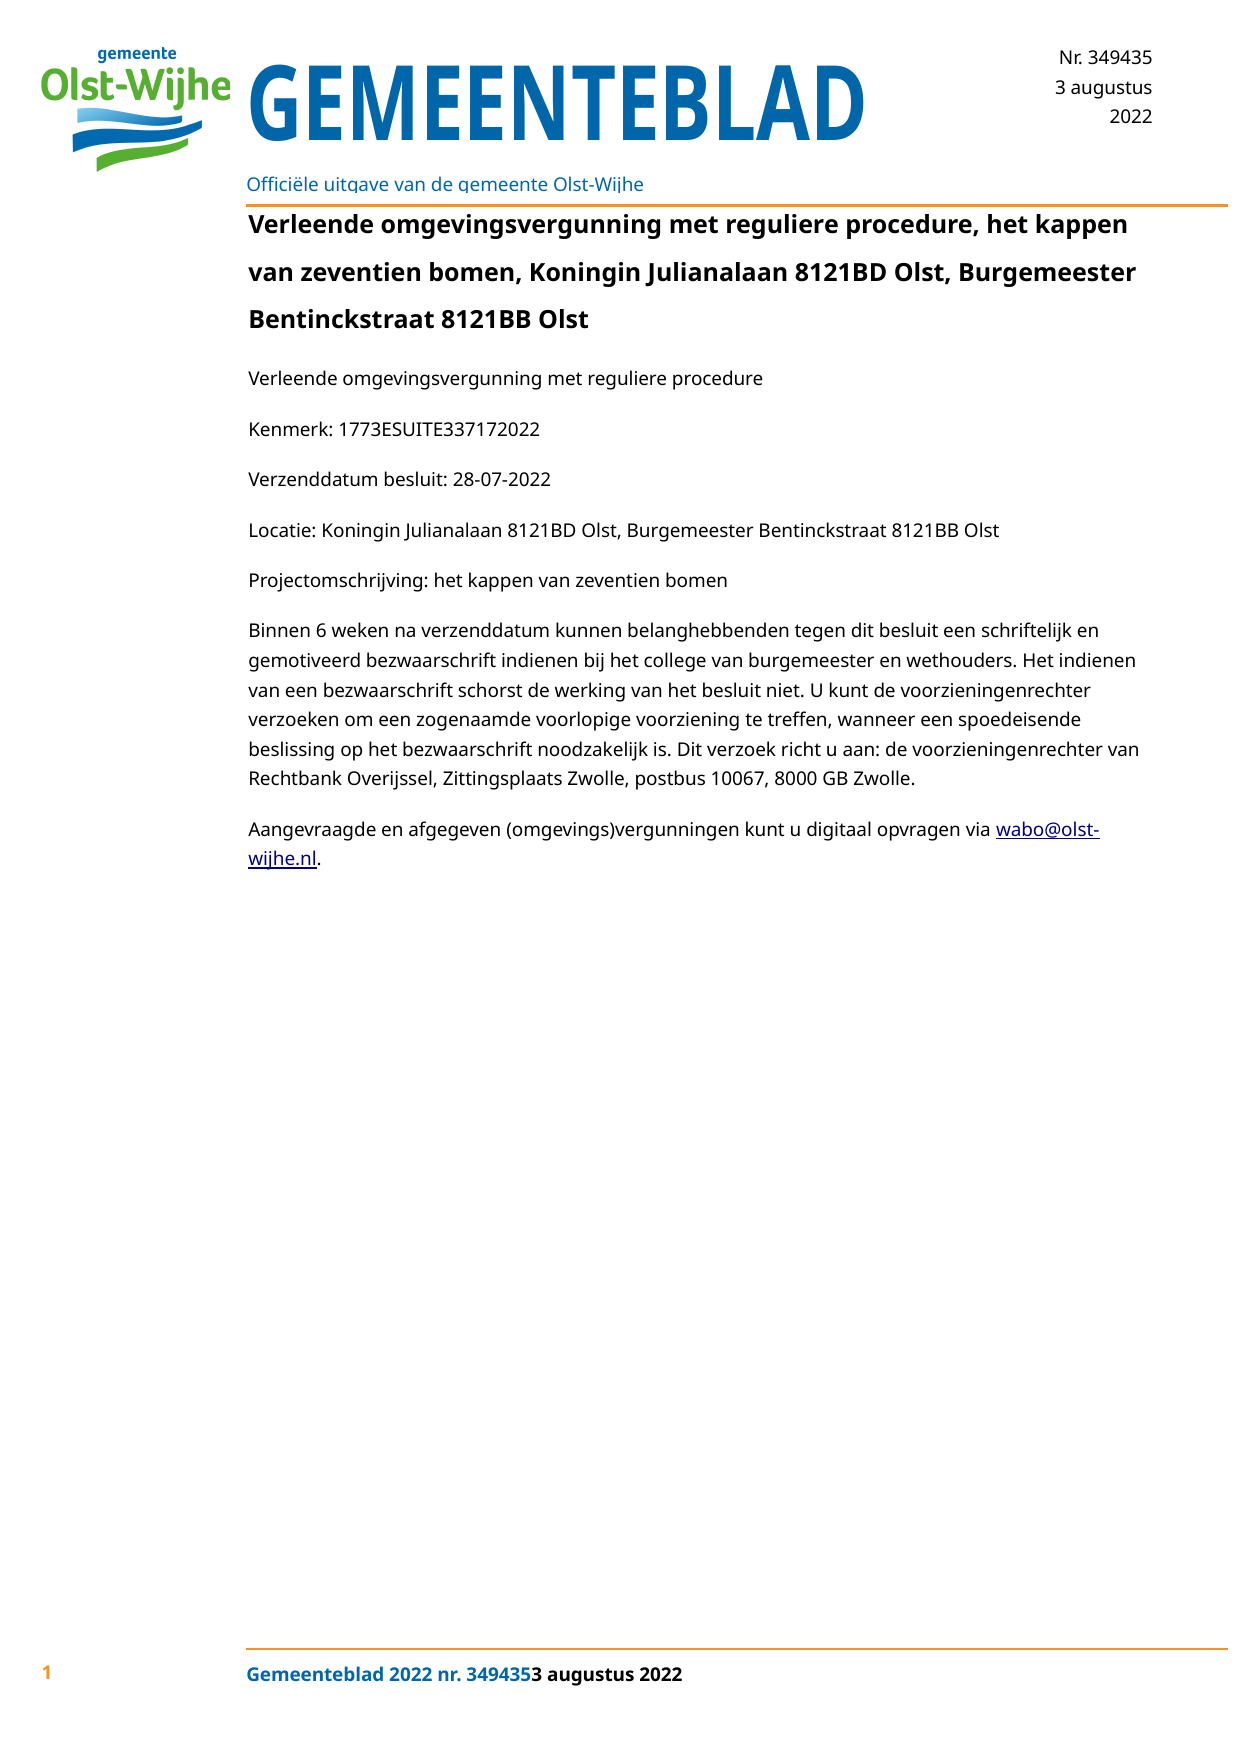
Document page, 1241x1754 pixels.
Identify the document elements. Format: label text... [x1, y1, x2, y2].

text Verzenddatum besluit: 28-07-2022 [248, 466, 1152, 492]
text Binnen 6 weken na verzenddatum kunnen belanghebbenden tegen dit besluit een schriftelijk en gemotiveerd bezwaarschrift indienen bij het college van burgemeester en wethouders. Het indienen van een bezwaarschrift schorst de werking van het besluit niet. U kunt de voorzieningenrechter verzoeken om een zogenaamde voorlopige voorziening te treffen, wanneer een spoedeisende beslissing op het bezwaarschrift noodzakelijk is. Dit verzoek richt u aan: de voorzieningenrechter van Rechtbank Overijssel, Zittingsplaats Zwolle, postbus 10067, 8000 GB Zwolle. [248, 618, 1152, 791]
text Verleende omgevingsvergunning met reguliere procedure [248, 366, 1152, 391]
text Aangevraagde en afgegeven (omgevings)vergunningen kunt u digitaal opvragen via wabo@olst-wijhe.nl. [248, 816, 1152, 871]
text Verleende omgevingsvergunning met reguliere procedure, het kappen van zeventien bomen, Koningin Julianalaan 8121BD Olst, Burgemeester Bentinckstraat 8121BB Olst [248, 207, 1152, 336]
text Kenmerk: 1773ESUITE337172022 [248, 416, 1152, 442]
text Projectomschrijving: het kappen van zeventien bomen [248, 567, 1152, 593]
text Locatie: Koningin Julianalaan 8121BD Olst, Burgemeester Bentinckstraat 8121BB Olst [248, 517, 1152, 542]
picture [41, 47, 231, 172]
